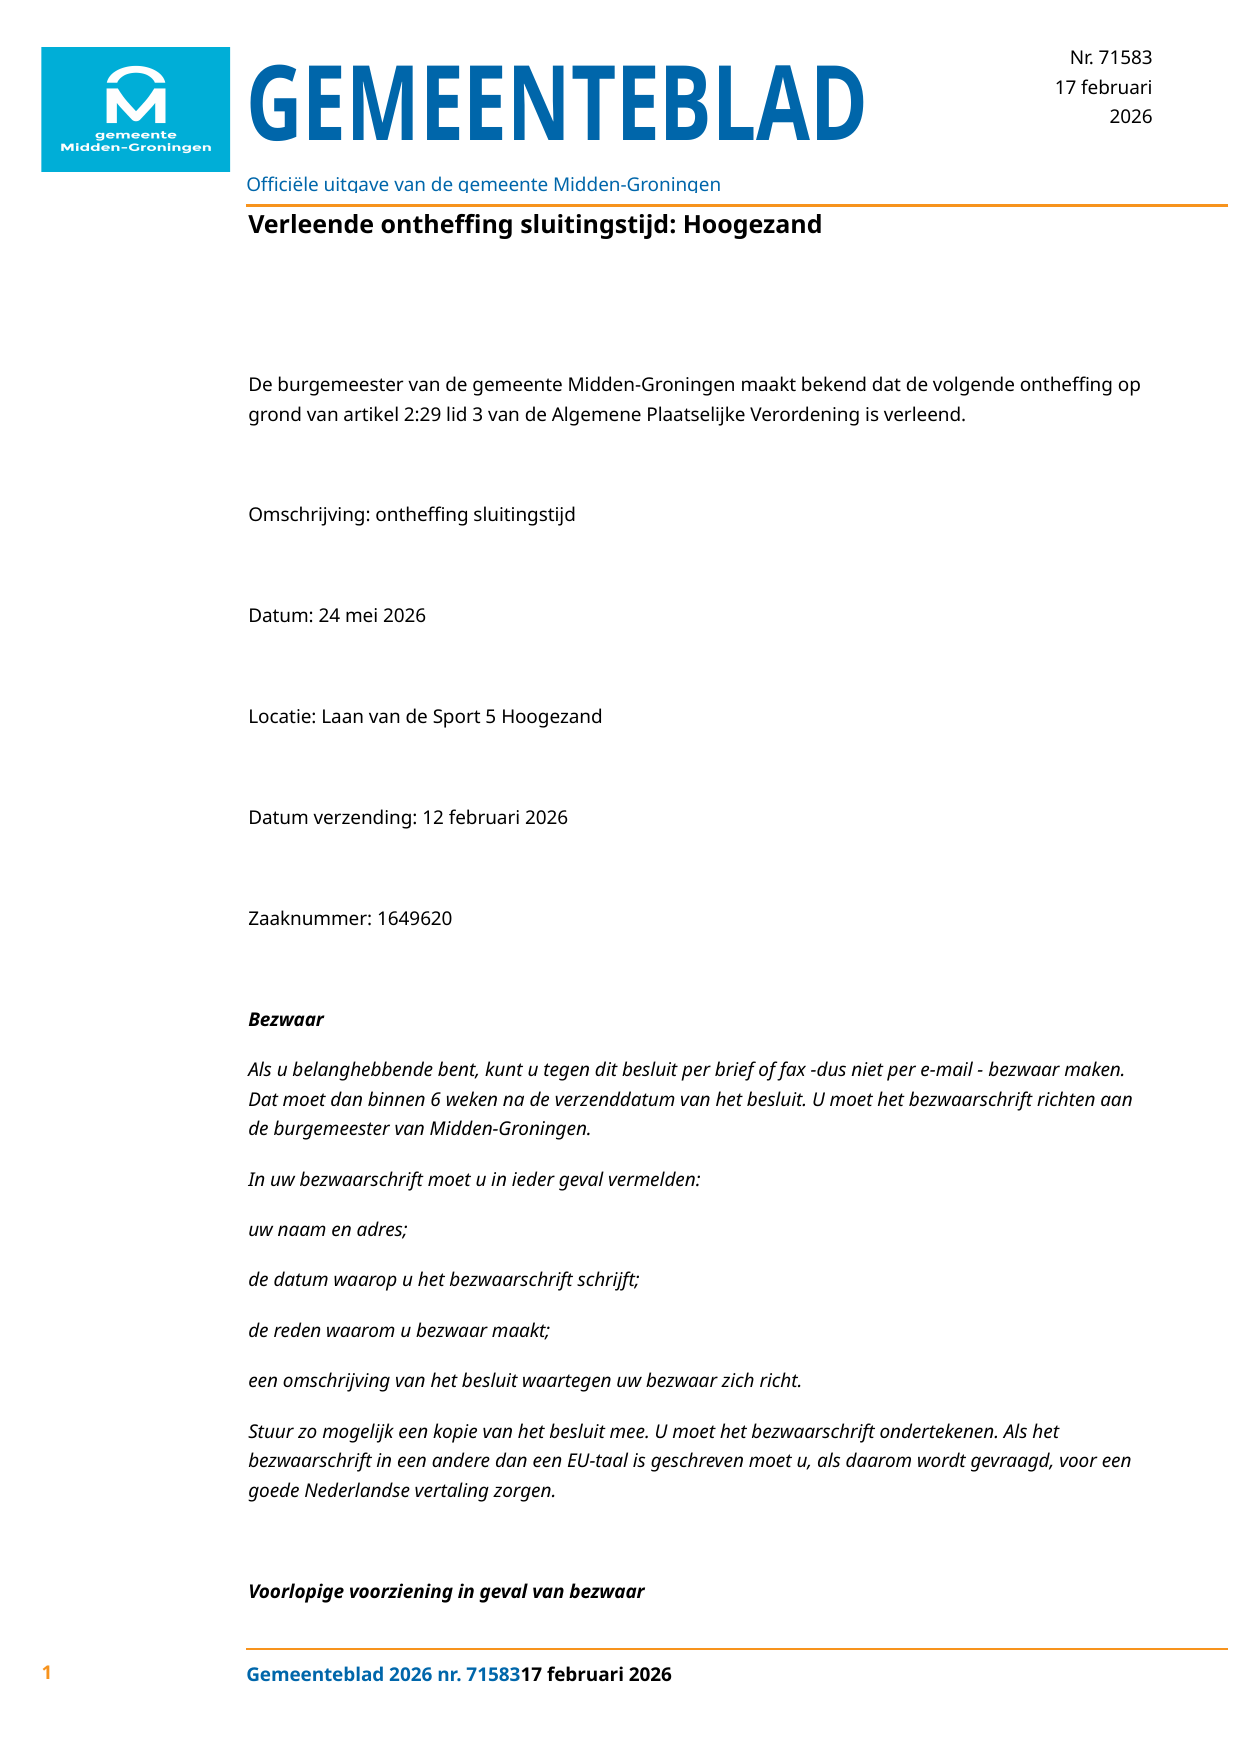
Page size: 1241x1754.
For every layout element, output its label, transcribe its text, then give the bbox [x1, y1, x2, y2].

text Datum: 24 mei 2026 [248, 602, 1152, 628]
text de reden waarom u bezwaar maakt; [248, 1317, 1152, 1343]
text Datum verzending: 12 februari 2026 [248, 804, 1152, 830]
picture [108, 66, 164, 82]
text Zaaknummer: 1649620 [248, 905, 1152, 931]
text een omschrijving van het besluit waartegen uw bezwaar zich richt. [248, 1367, 1152, 1393]
text Verleende ontheffing sluitingstijd: Hoogezand [248, 207, 1152, 241]
text Bezwaar [248, 1006, 1152, 1031]
text Locatie: Laan van de Sport 5 Hoogezand [248, 703, 1152, 729]
text Voorlopige voorziening in geval van bezwaar [248, 1578, 1152, 1603]
text Als u belanghebbende bent, kunt u tegen dit besluit per brief of fax -dus niet per e-mail - bezwaar maken. Dat moet dan binnen 6 weken na de verzenddatum van het besluit. U moet het bezwaarschrift richten aan de burgemeester van Midden-Groningen. [248, 1056, 1152, 1141]
text De burgemeester van de gemeente Midden-Groningen maakt bekend dat de volgende ontheffing op grond van artikel 2:29 lid 3 van de Algemene Plaatselijke Verordening is verleend. [248, 371, 1152, 426]
picture [107, 89, 165, 122]
text In uw bezwaarschrift moet u in ieder geval vermelden: [248, 1166, 1152, 1191]
text Stuur zo mogelijk een kopie van het besluit mee. U moet het bezwaarschrift ondertekenen. Als het bezwaarschrift in een andere dan een EU-taal is geschreven moet u, als daarom wordt gevraagd, voor een goede Nederlandse vertaling zorgen. [248, 1418, 1152, 1503]
text uw naam en adres; [248, 1216, 1152, 1242]
picture [184, 146, 190, 153]
text Omschrijving: ontheffing sluitingstijd [248, 502, 1152, 527]
text de datum waarop u het bezwaarschrift schrijft; [248, 1267, 1152, 1292]
